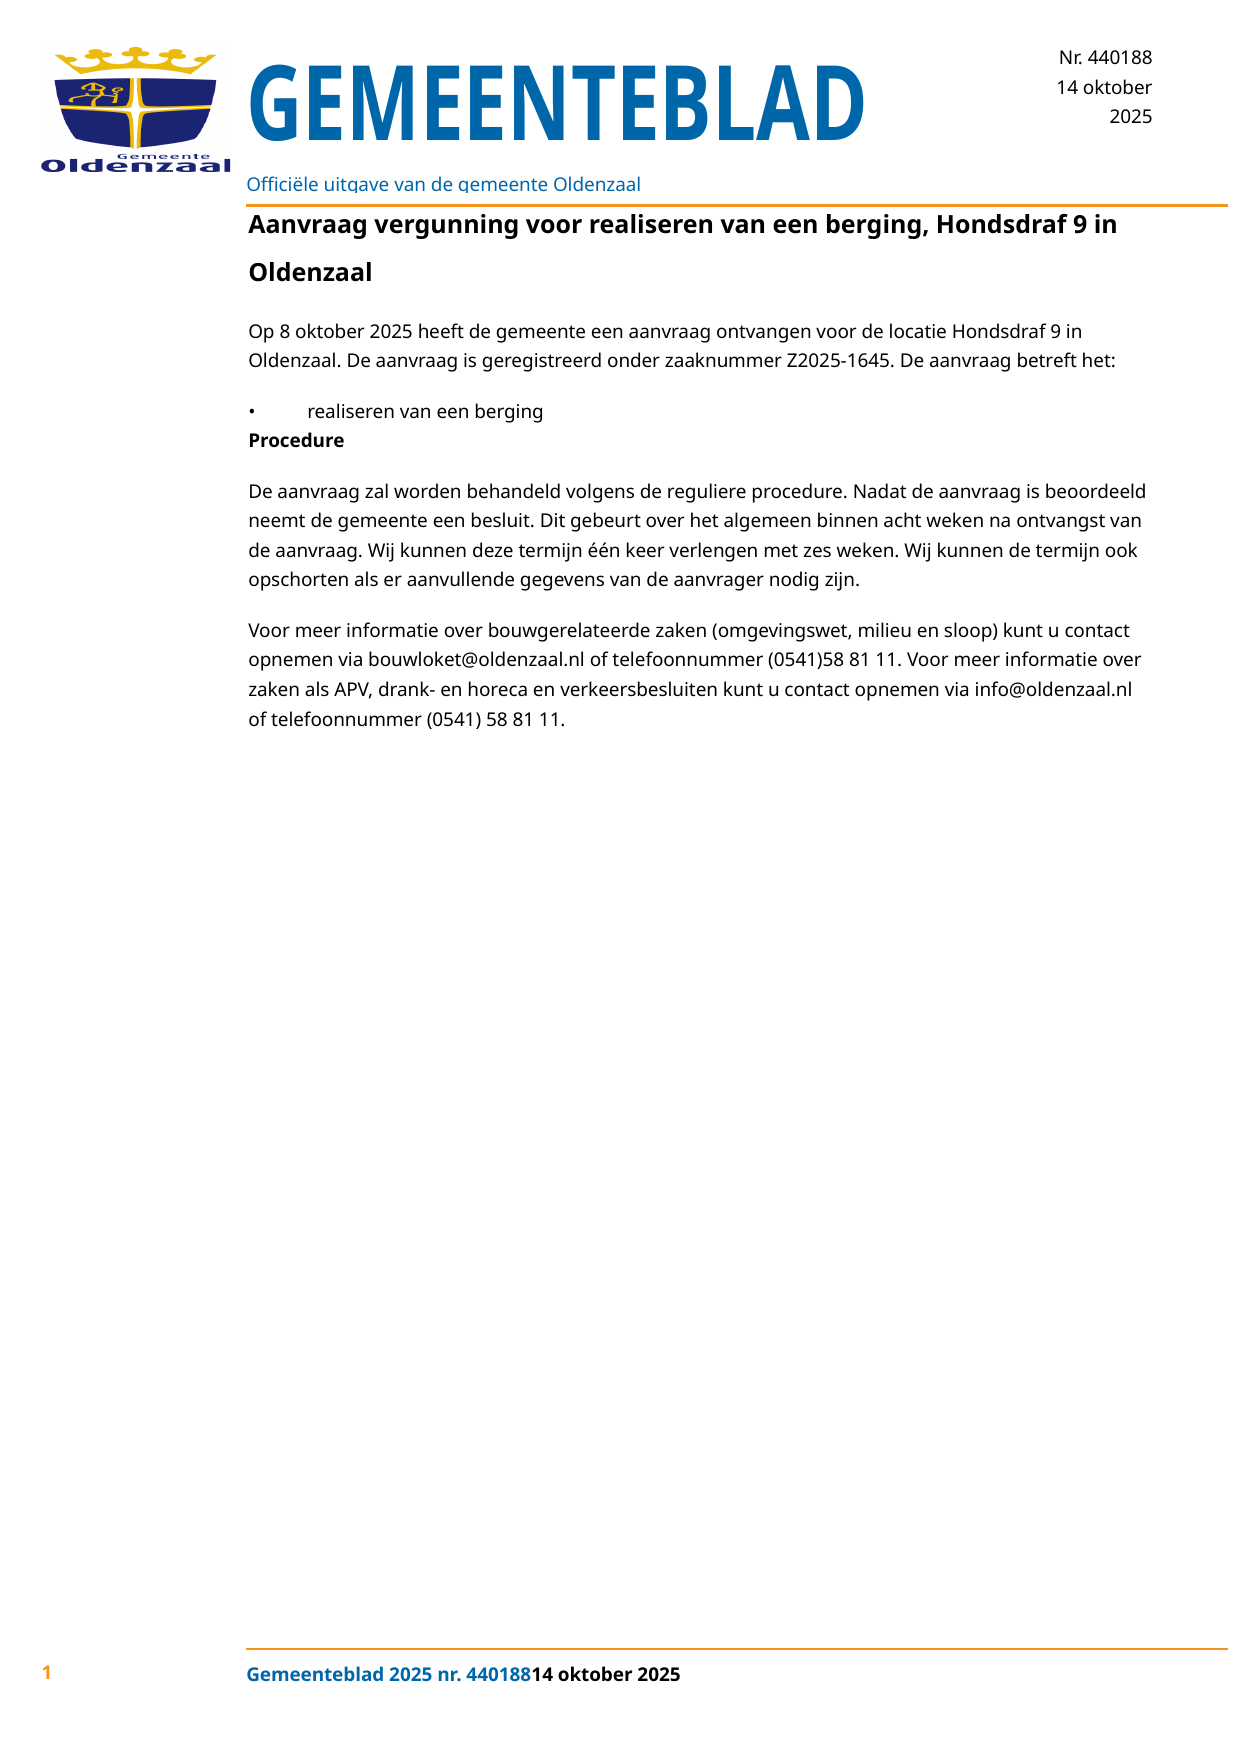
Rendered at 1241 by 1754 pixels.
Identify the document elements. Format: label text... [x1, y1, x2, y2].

text Aanvraag vergunning voor realiseren van een berging, Hondsdraf 9 in Oldenzaal [248, 207, 1152, 288]
text Procedure [248, 427, 1152, 453]
text Op 8 oktober 2025 heeft de gemeente een aanvraag ontvangen voor de locatie Hondsdraf 9 in Oldenzaal. De aanvraag is geregistreerd onder zaaknummer Z2025-1645. De aanvraag betreft het: [248, 318, 1152, 373]
list realiseren van een berging [248, 398, 1152, 424]
text Voor meer informatie over bouwgerelateerde zaken (omgevingswet, milieu en sloop) kunt u contact opnemen via bouwloket@oldenzaal.nl of telefoonnummer (0541)58 81 11. Voor meer informatie over zaken als APV, drank- en horeca en verkeersbesluiten kunt u contact opnemen via info@oldenzaal.nl of telefoonnummer (0541) 58 81 11. [248, 617, 1152, 732]
text De aanvraag zal worden behandeld volgens de reguliere procedure. Nadat de aanvraag is beoordeeld neemt de gemeente een besluit. Dit gebeurt over het algemeen binnen acht weken na ontvangst van de aanvraag. Wij kunnen deze termijn één keer verlengen met zes weken. Wij kunnen de termijn ook opschorten als er aanvullende gegevens van de aanvrager nodig zijn. [248, 478, 1152, 592]
picture [41, 47, 231, 172]
